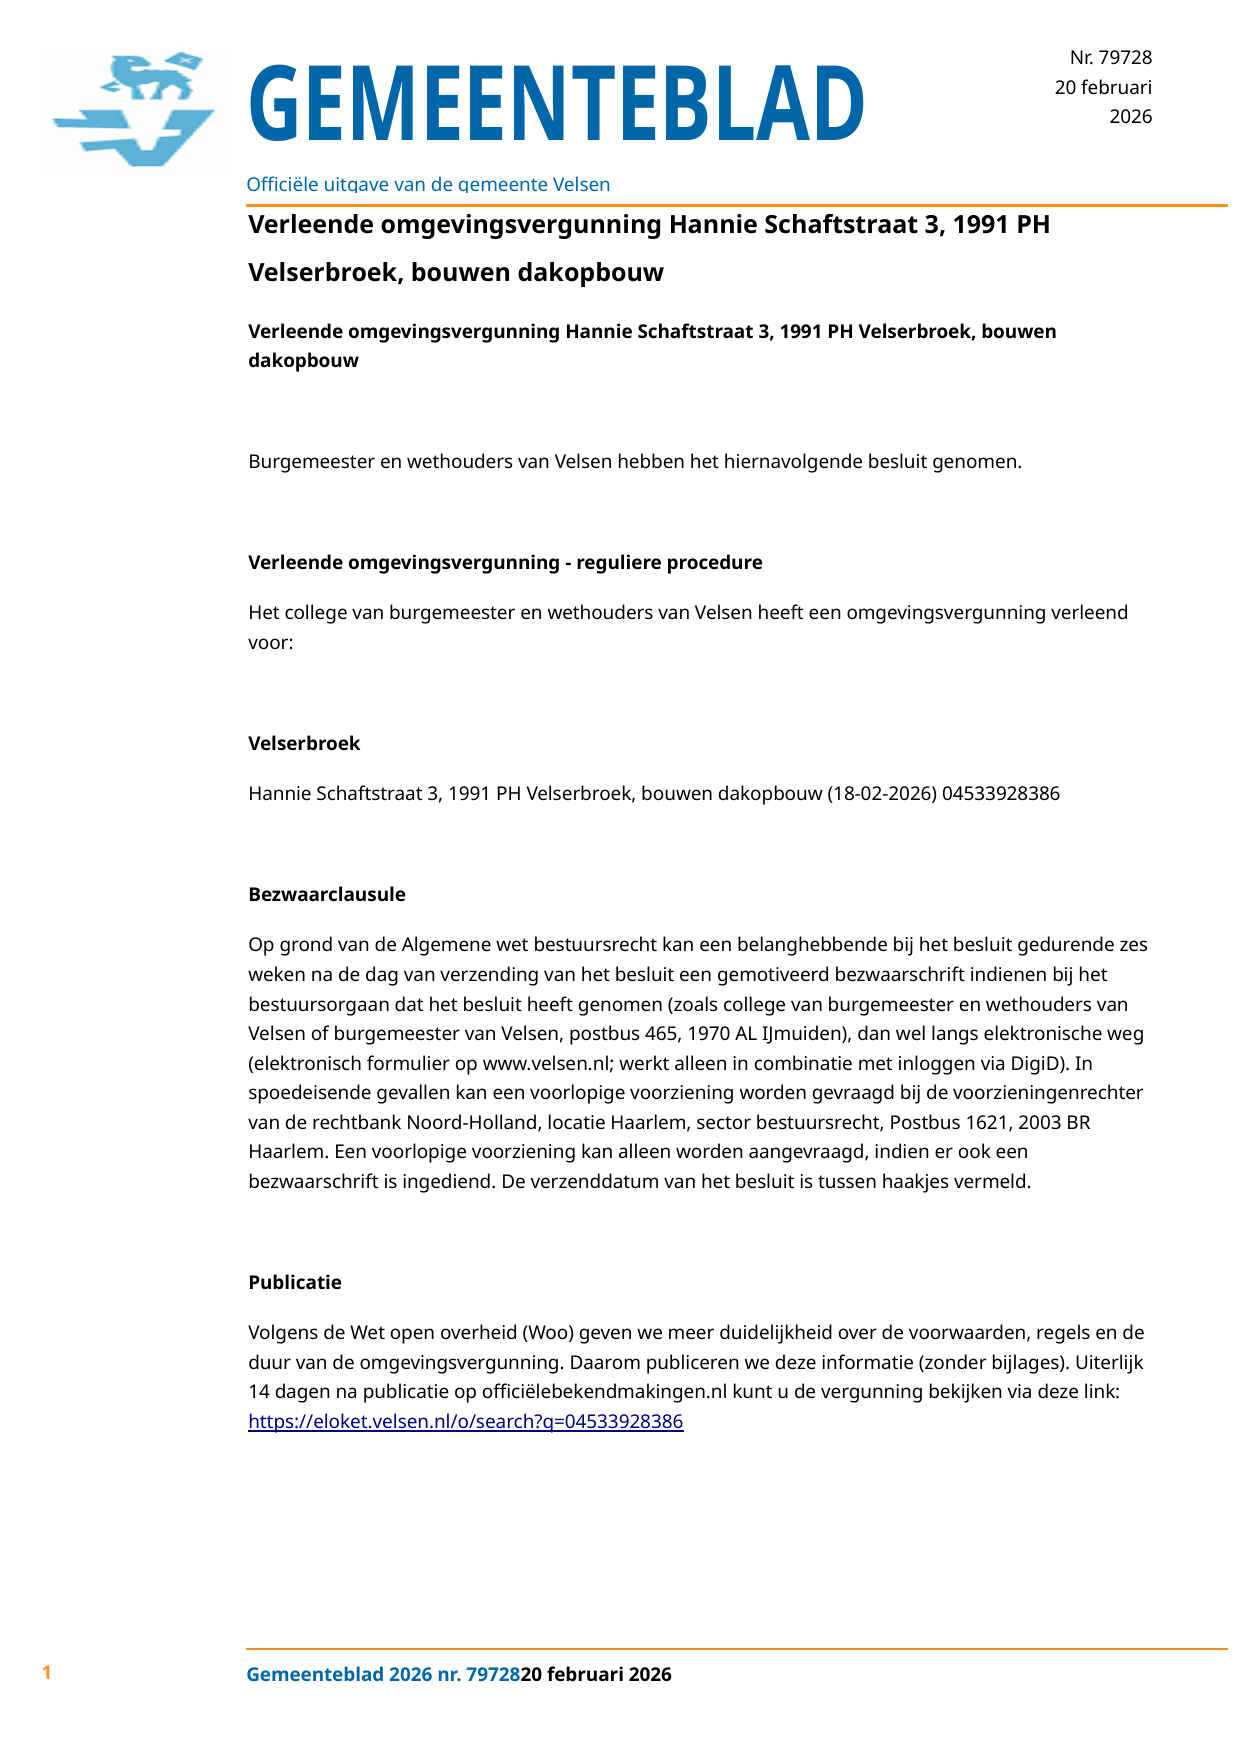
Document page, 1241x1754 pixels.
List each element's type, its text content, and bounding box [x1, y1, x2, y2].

picture [41, 47, 231, 172]
text Hannie Schaftstraat 3, 1991 PH Velserbroek, bouwen dakopbouw (18-02-2026) 04533928386 [248, 780, 1152, 806]
text Bezwaarclausule [248, 881, 1152, 907]
text Publicatie [248, 1269, 1152, 1295]
text Volgens de Wet open overheid (Woo) geven we meer duidelijkheid over de voorwaarden, regels en de duur van de omgevingsvergunning. Daarom publiceren we deze informatie (zonder bijlages). Uiterlijk 14 dagen na publicatie op officiëlebekendmakingen.nl kunt u de vergunning bekijken via deze link: https://eloket.velsen.nl/o/search?q=04533928386 [248, 1319, 1152, 1434]
text Velserbroek [248, 730, 1152, 756]
text Het college van burgemeester en wethouders van Velsen heeft een omgevingsvergunning verleend voor: [248, 599, 1152, 655]
text Verleende omgevingsvergunning - reguliere procedure [248, 549, 1152, 575]
text Verleende omgevingsvergunning Hannie Schaftstraat 3, 1991 PH Velserbroek, bouwen dakopbouw [248, 318, 1152, 373]
text Op grond van de Algemene wet bestuursrecht kan een belanghebbende bij het besluit gedurende zes weken na de dag van verzending van het besluit een gemotiveerd bezwaarschrift indienen bij het bestuursorgaan dat het besluit heeft genomen (zoals college van burgemeester en wethouders van Velsen of burgemeester van Velsen, postbus 465, 1970 AL IJmuiden), dan wel langs elektronische weg (elektronisch formulier op www.velsen.nl; werkt alleen in combinatie met inloggen via DigiD). In spoedeisende gevallen kan een voorlopige voorziening worden gevraagd bij de voorzieningenrechter van de rechtbank Noord-Holland, locatie Haarlem, sector bestuursrecht, Postbus 1621, 2003 BR Haarlem. Een voorlopige voorziening kan alleen worden aangevraagd, indien er ook een bezwaarschrift is ingediend. De verzenddatum van het besluit is tussen haakjes vermeld. [248, 932, 1152, 1194]
text Burgemeester en wethouders van Velsen hebben het hiernavolgende besluit genomen. [248, 448, 1152, 474]
text Verleende omgevingsvergunning Hannie Schaftstraat 3, 1991 PH Velserbroek, bouwen dakopbouw [248, 207, 1152, 288]
